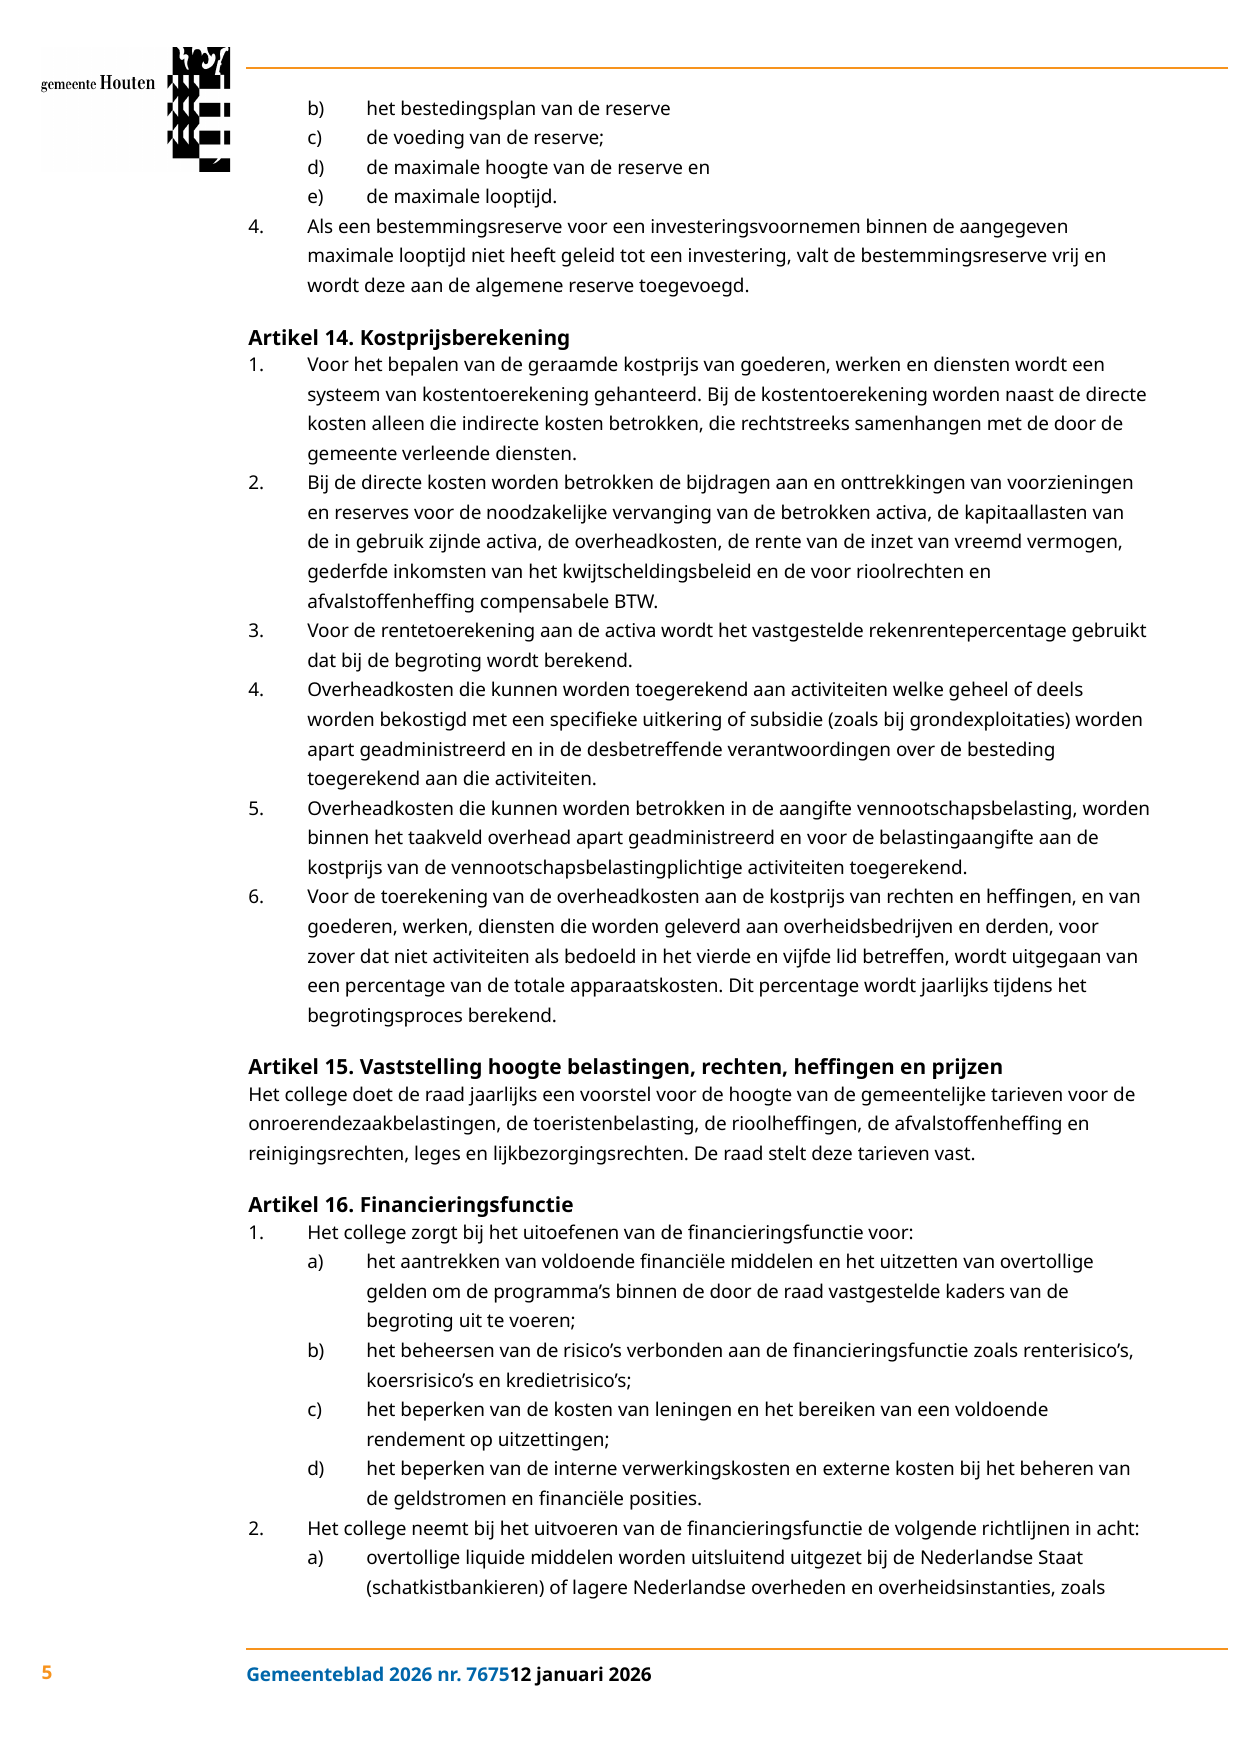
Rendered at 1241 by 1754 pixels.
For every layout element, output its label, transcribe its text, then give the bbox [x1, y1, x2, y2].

list het beheersen van de risico’s verbonden aan de financieringsfunctie zoals renterisico’s, koersrisico’s en kredietrisico’s; [307, 1337, 1152, 1392]
list de maximale looptijd. [307, 183, 1152, 209]
list de voeding van de reserve; [307, 124, 1152, 150]
list de maximale hoogte van de reserve en [307, 154, 1152, 180]
picture [41, 47, 231, 172]
list Overheadkosten die kunnen worden betrokken in de aangifte vennootschapsbelasting, worden binnen het taakveld overhead apart geadministreerd en voor de belastingaangifte aan de kostprijs van de vennootschapsbelastingplichtige activiteiten toegerekend. [248, 795, 1152, 880]
list Het college zorgt bij het uitoefenen van de financieringsfunctie voor: [248, 1219, 1152, 1244]
text Artikel 14. Kostprijsberekening [248, 323, 1152, 351]
list overtollige liquide middelen worden uitsluitend uitgezet bij de Nederlandse Staat (schatkistbankieren) of lagere Nederlandse overheden en overheidsinstanties, zoals [307, 1544, 1152, 1599]
list Het college neemt bij het uitvoeren van de financieringsfunctie de volgende richtlijnen in acht: [248, 1515, 1152, 1540]
list Voor het bepalen van de geraamde kostprijs van goederen, werken en diensten wordt een systeem van kostentoerekening gehanteerd. Bij de kostentoerekening worden naast de directe kosten alleen die indirecte kosten betrokken, die rechtstreeks samenhangen met de door de gemeente verleende diensten. [248, 351, 1152, 466]
list het beperken van de interne verwerkingskosten en externe kosten bij het beheren van de geldstromen en financiële posities. [307, 1456, 1152, 1511]
list het aantrekken van voldoende financiële middelen en het uitzetten van overtollige gelden om de programma’s binnen de door de raad vastgestelde kaders van de begroting uit te voeren; [307, 1248, 1152, 1333]
list het bestedingsplan van de reserve [307, 95, 1152, 121]
list Overheadkosten die kunnen worden toegerekend aan activiteiten welke geheel of deels worden bekostigd met een specifieke uitkering of subsidie (zoals bij grondexploitaties) worden apart geadministreerd en in de desbetreffende verantwoordingen over de besteding toegerekend aan die activiteiten. [248, 677, 1152, 791]
list Voor de rentetoerekening aan de activa wordt het vastgestelde rekenrentepercentage gebruikt dat bij de begroting wordt berekend. [248, 617, 1152, 673]
list Voor de toerekening van de overheadkosten aan de kostprijs van rechten en heffingen, en van goederen, werken, diensten die worden geleverd aan overheidsbedrijven en derden, voor zover dat niet activiteiten als bedoeld in het vierde en vijfde lid betreffen, wordt uitgegaan van een percentage van de totale apparaatskosten. Dit percentage wordt jaarlijks tijdens het begrotingsproces berekend. [248, 884, 1152, 1028]
list Bij de directe kosten worden betrokken de bijdragen aan en onttrekkingen van voorzieningen en reserves voor de noodzakelijke vervanging van de betrokken activa, de kapitaallasten van de in gebruik zijnde activa, de overheadkosten, de rente van de inzet van vreemd vermogen, gederfde inkomsten van het kwijtscheldingsbeleid en de voor rioolrechten en afvalstoffenheffing compensabele BTW. [248, 469, 1152, 613]
list Als een bestemmingsreserve voor een investeringsvoornemen binnen de aangegeven maximale looptijd niet heeft geleid tot een investering, valt de bestemmingsreserve vrij en wordt deze aan de algemene reserve toegevoegd. [248, 213, 1152, 298]
list het beperken van de kosten van leningen en het bereiken van een voldoende rendement op uitzettingen; [307, 1396, 1152, 1452]
text Artikel 15. Vaststelling hoogte belastingen, rechten, heffingen en prijzen [248, 1052, 1152, 1081]
text Artikel 16. Financieringsfunctie [248, 1190, 1152, 1219]
text Het college doet de raad jaarlijks een voorstel voor de hoogte van de gemeentelijke tarieven voor de onroerendezaakbelastingen, de toeristenbelasting, de rioolheffingen, de afvalstoffenheffing en reinigingsrechten, leges en lijkbezorgingsrechten. De raad stelt deze tarieven vast. [248, 1081, 1152, 1166]
